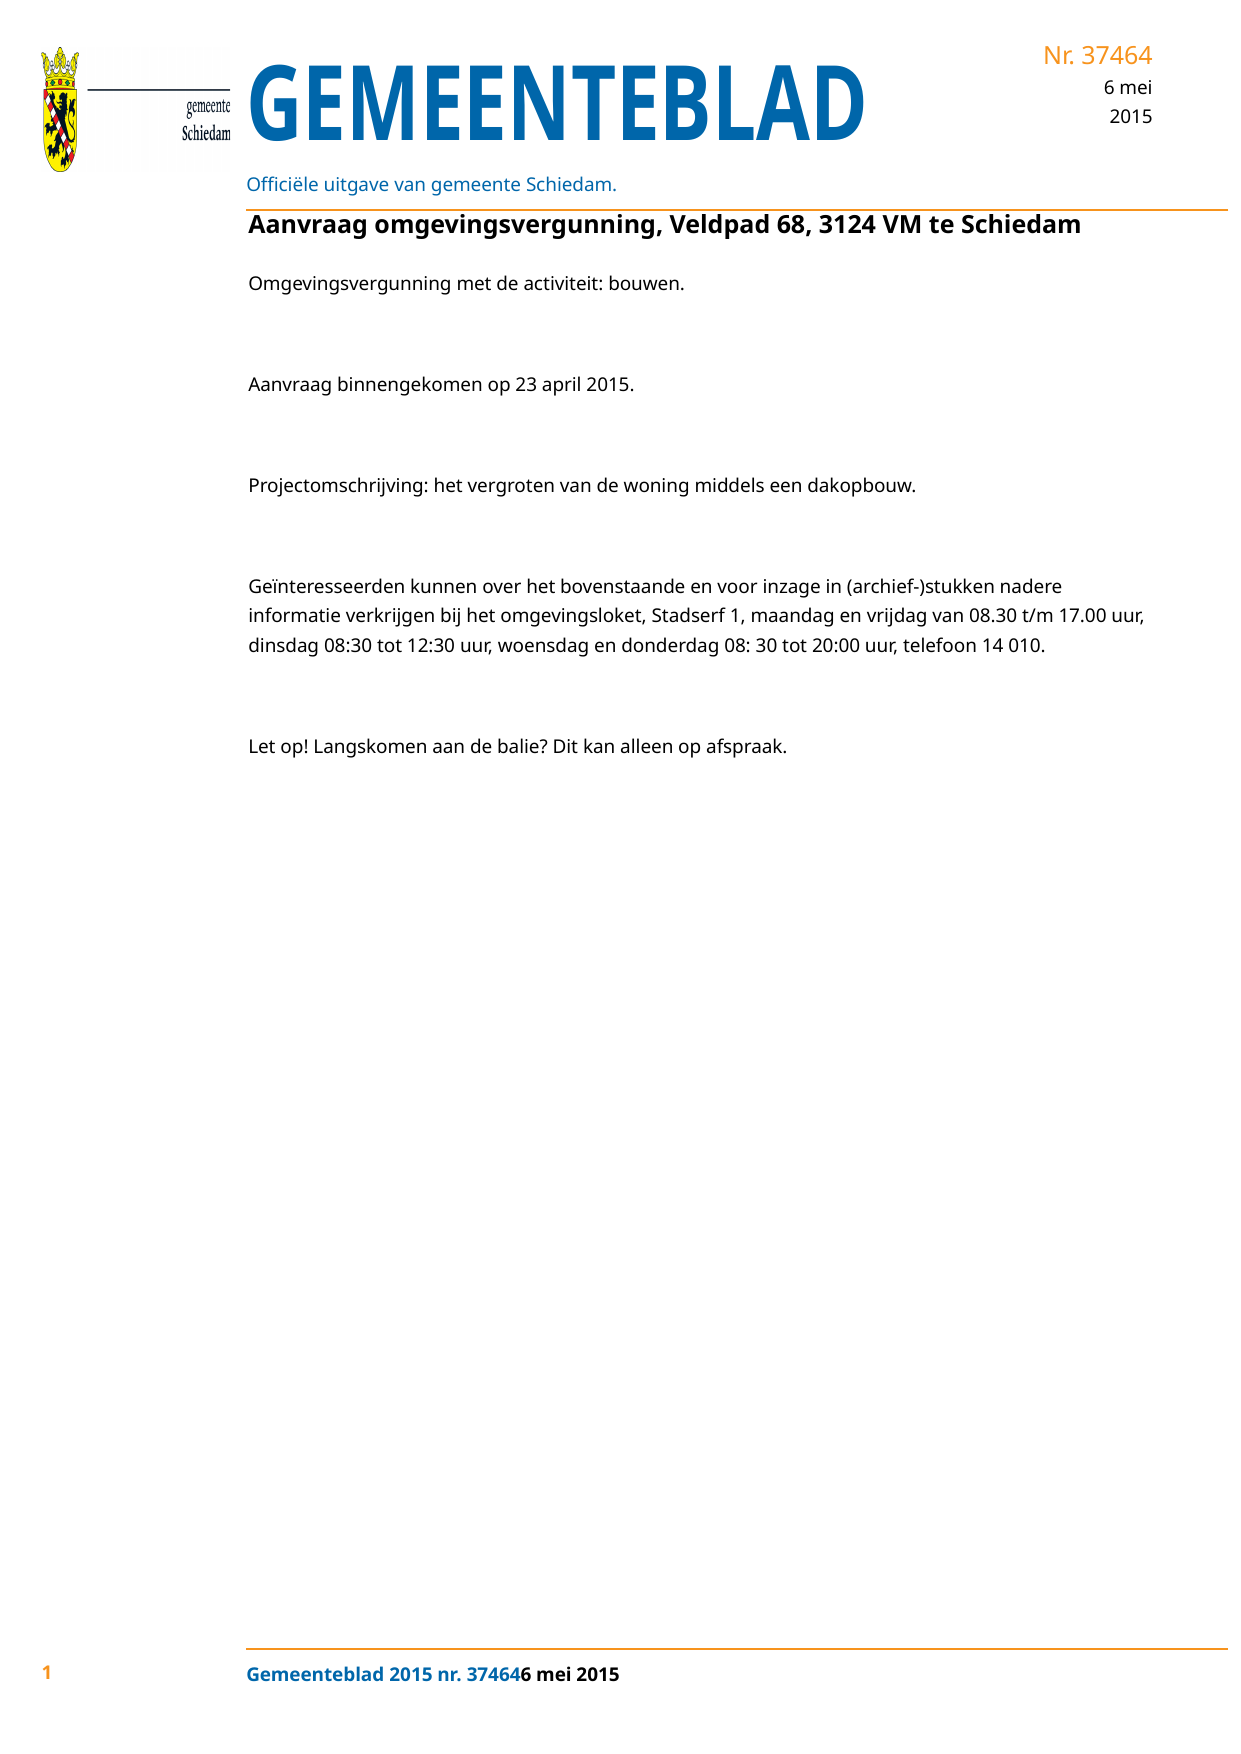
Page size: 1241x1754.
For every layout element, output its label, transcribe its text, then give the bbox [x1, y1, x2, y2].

text Aanvraag omgevingsvergunning, Veldpad 68, 3124 VM te Schiedam [248, 211, 1152, 241]
text Omgevingsvergunning met de activiteit: bouwen. [248, 270, 1152, 296]
text Projectomschrijving: het vergroten van de woning middels een dakopbouw. [248, 472, 1152, 498]
picture [41, 47, 231, 172]
text Let op! Langskomen aan de balie? Dit kan alleen op afspraak. [248, 733, 1152, 758]
text Aanvraag binnengekomen op 23 april 2015. [248, 371, 1152, 397]
text Geïnteresseerden kunnen over het bovenstaande en voor inzage in (archief-)stukken nadere informatie verkrijgen bij het omgevingsloket, Stadserf 1, maandag en vrijdag van 08.30 t/m 17.00 uur, dinsdag 08:30 tot 12:30 uur, woensdag en donderdag 08: 30 tot 20:00 uur, telefoon 14 010. [248, 573, 1152, 658]
